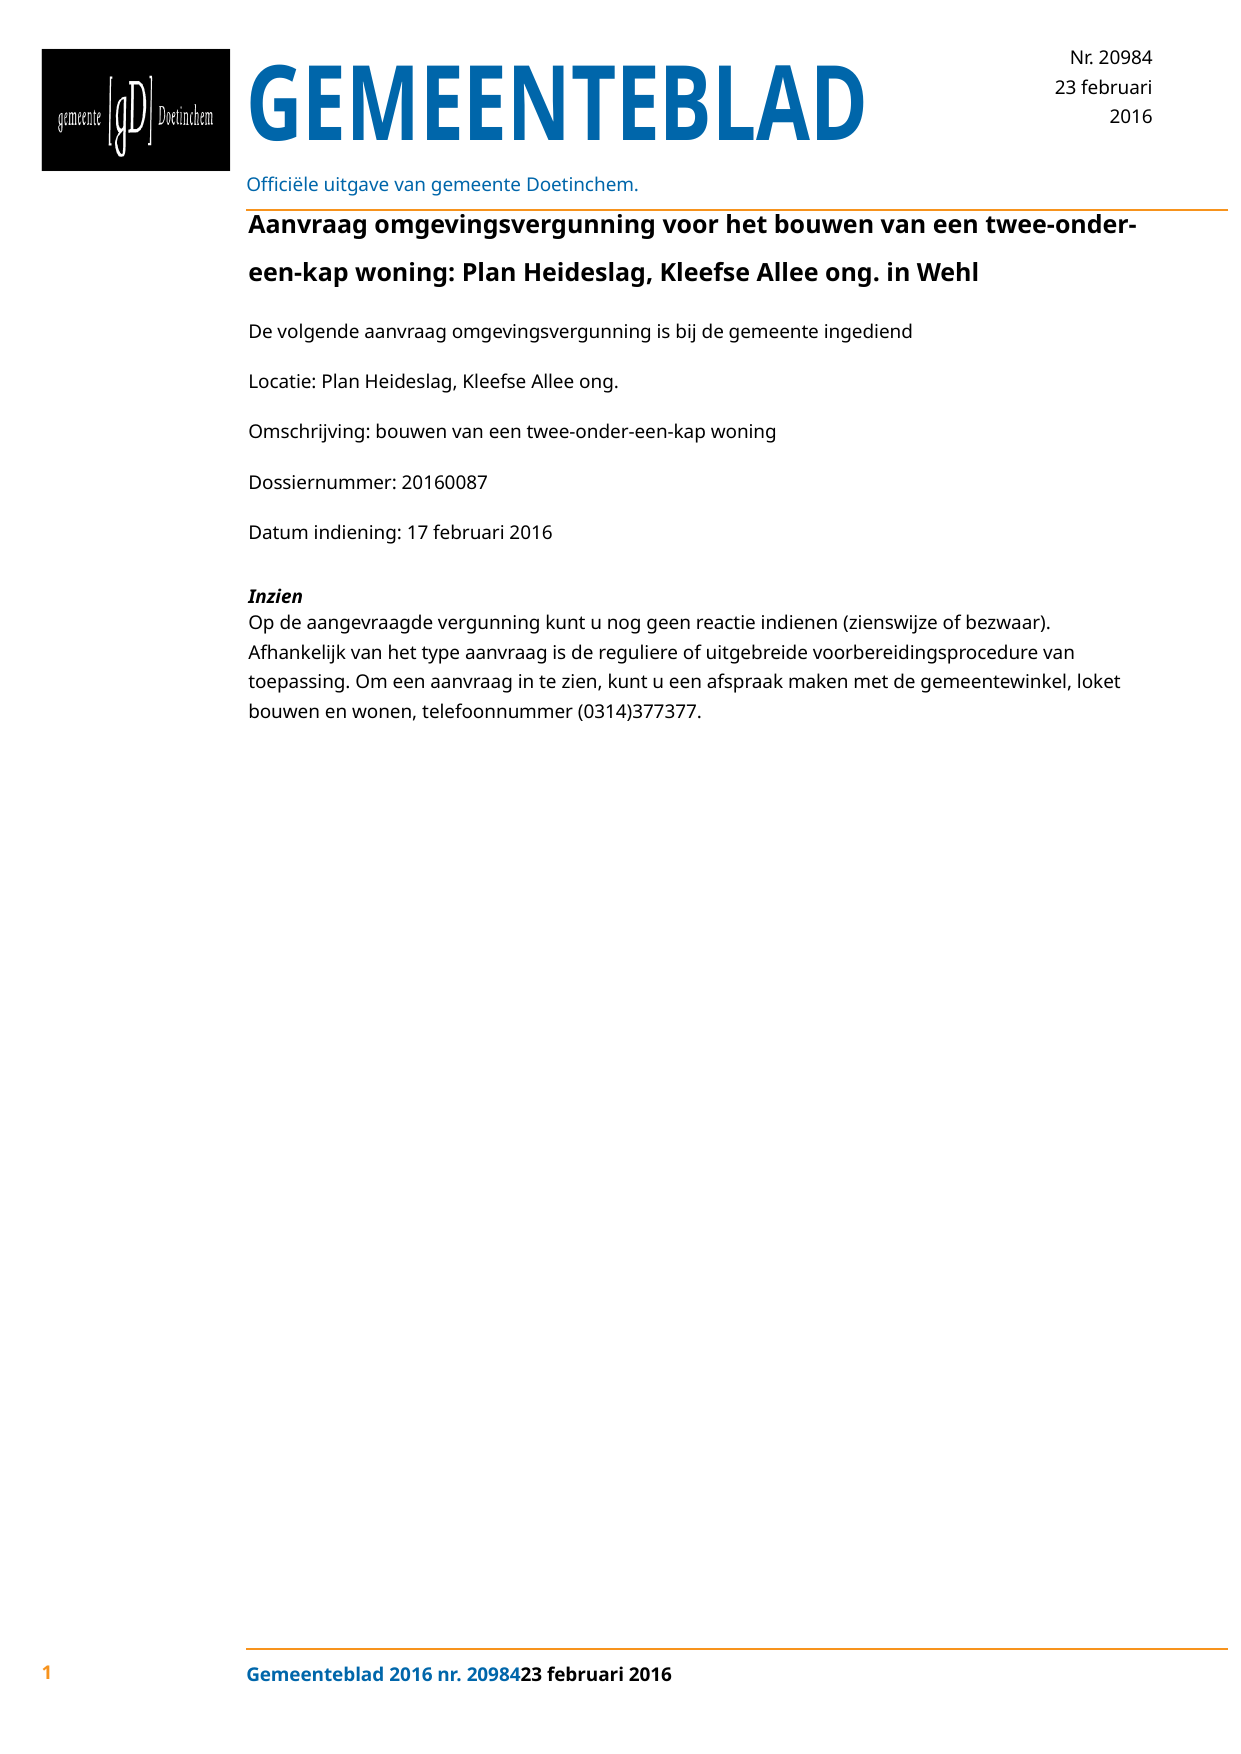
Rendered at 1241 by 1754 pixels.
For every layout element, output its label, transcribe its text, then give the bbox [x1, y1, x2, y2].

text De volgende aanvraag omgevingsvergunning is bij de gemeente ingediend [248, 318, 1152, 344]
text Inzien [248, 583, 1152, 609]
text Op de aangevraagde vergunning kunt u nog geen reactie indienen (zienswijze of bezwaar). Afhankelijk van het type aanvraag is de reguliere of uitgebreide voorbereidingsprocedure van toepassing. Om een aanvraag in te zien, kunt u een afspraak maken met de gemeentewinkel, loket bouwen en wonen, telefoonnummer (0314)377377. [248, 609, 1152, 724]
text Locatie: Plan Heideslag, Kleefse Allee ong. [248, 368, 1152, 394]
text Aanvraag omgevingsvergunning voor het bouwen van een twee-onder-een-kap woning: Plan Heideslag, Kleefse Allee ong. in Wehl [248, 211, 1152, 288]
text Omschrijving: bouwen van een twee-onder-een-kap woning [248, 419, 1152, 444]
picture [41, 47, 231, 172]
text Dossiernummer: 20160087 [248, 469, 1152, 495]
text Datum indiening: 17 februari 2016 [248, 519, 1152, 545]
